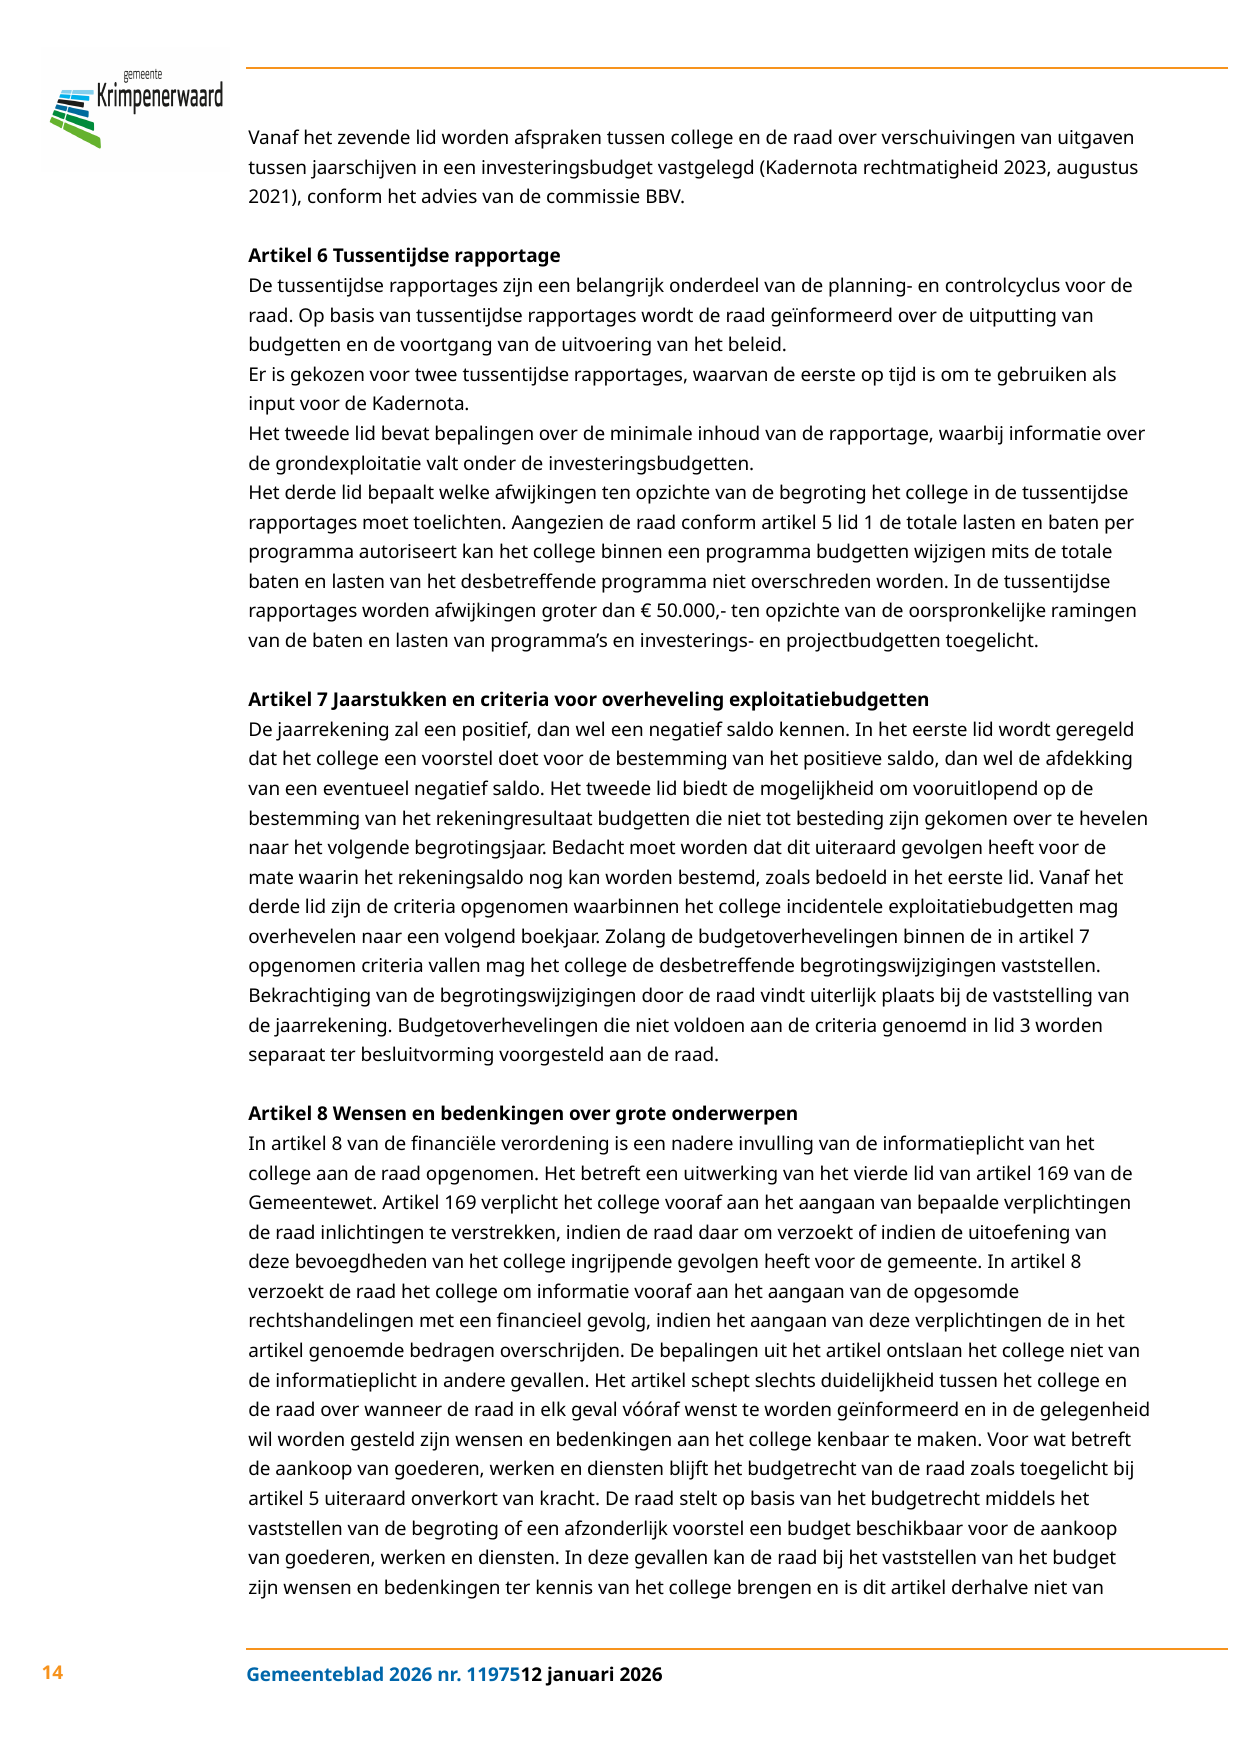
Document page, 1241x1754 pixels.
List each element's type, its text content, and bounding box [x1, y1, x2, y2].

text Artikel 8 Wensen en bedenkingen over grote onderwerpen [248, 1101, 1152, 1126]
picture [41, 47, 231, 172]
text Artikel 7 Jaarstukken en criteria voor overheveling exploitatiebudgetten [248, 686, 1152, 712]
text Er is gekozen voor twee tussentijdse rapportages, waarvan de eerste op tijd is om te gebruiken als input voor de Kadernota. [248, 361, 1152, 416]
text Vanaf het zevende lid worden afspraken tussen college en de raad over verschuivingen van uitgaven tussen jaarschijven in een investeringsbudget vastgelegd (Kadernota rechtmatigheid 2023, augustus 2021), conform het advies van de commissie BBV. [248, 124, 1152, 209]
text Artikel 6 Tussentijdse rapportage [248, 243, 1152, 268]
text De jaarrekening zal een positief, dan wel een negatief saldo kennen. In het eerste lid wordt geregeld dat het college een voorstel doet voor de bestemming van het positieve saldo, dan wel de afdekking van een eventueel negatief saldo. Het tweede lid biedt de mogelijkheid om vooruitlopend op de bestemming van het rekeningresultaat budgetten die niet tot besteding zijn gekomen over te hevelen naar het volgende begrotingsjaar. Bedacht moet worden dat dit uiteraard gevolgen heeft voor de mate waarin het rekeningsaldo nog kan worden bestemd, zoals bedoeld in het eerste lid. Vanaf het derde lid zijn de criteria opgenomen waarbinnen het college incidentele exploitatiebudgetten mag overhevelen naar een volgend boekjaar. Zolang de budgetoverhevelingen binnen de in artikel 7 opgenomen criteria vallen mag het college de desbetreffende begrotingswijzigingen vaststellen. Bekrachtiging van de begrotingswijzigingen door de raad vindt uiterlijk plaats bij de vaststelling van de jaarrekening. Budgetoverhevelingen die niet voldoen aan de criteria genoemd in lid 3 worden separaat ter besluitvorming voorgesteld aan de raad. [248, 716, 1152, 1067]
text In artikel 8 van de financiële verordening is een nadere invulling van de informatieplicht van het college aan de raad opgenomen. Het betreft een uitwerking van het vierde lid van artikel 169 van de Gemeentewet. Artikel 169 verplicht het college vooraf aan het aangaan van bepaalde verplichtingen de raad inlichtingen te verstrekken, indien de raad daar om verzoekt of indien de uitoefening van deze bevoegdheden van het college ingrijpende gevolgen heeft voor de gemeente. In artikel 8 verzoekt de raad het college om informatie vooraf aan het aangaan van de opgesomde rechtshandelingen met een financieel gevolg, indien het aangaan van deze verplichtingen de in het artikel genoemde bedragen overschrijden. De bepalingen uit het artikel ontslaan het college niet van de informatieplicht in andere gevallen. Het artikel schept slechts duidelijkheid tussen het college en de raad over wanneer de raad in elk geval vóóraf wenst te worden geïnformeerd en in de gelegenheid wil worden gesteld zijn wensen en bedenkingen aan het college kenbaar te maken. Voor wat betreft de aankoop van goederen, werken en diensten blijft het budgetrecht van de raad zoals toegelicht bij artikel 5 uiteraard onverkort van kracht. De raad stelt op basis van het budgetrecht middels het vaststellen van de begroting of een afzonderlijk voorstel een budget beschikbaar voor de aankoop van goederen, werken en diensten. In deze gevallen kan de raad bij het vaststellen van het budget zijn wensen en bedenkingen ter kennis van het college brengen en is dit artikel derhalve niet van [248, 1130, 1152, 1600]
text Het derde lid bepaalt welke afwijkingen ten opzichte van de begroting het college in de tussentijdse rapportages moet toelichten. Aangezien de raad conform artikel 5 lid 1 de totale lasten en baten per programma autoriseert kan het college binnen een programma budgetten wijzigen mits de totale baten en lasten van het desbetreffende programma niet overschreden worden. In de tussentijdse rapportages worden afwijkingen groter dan € 50.000,- ten opzichte van de oorspronkelijke ramingen van de baten en lasten van programma’s en investerings- en projectbudgetten toegelicht. [248, 479, 1152, 653]
text Het tweede lid bevat bepalingen over de minimale inhoud van de rapportage, waarbij informatie over de grondexploitatie valt onder de investeringsbudgetten. [248, 420, 1152, 476]
text De tussentijdse rapportages zijn een belangrijk onderdeel van de planning- en controlcyclus voor de raad. Op basis van tussentijdse rapportages wordt de raad geïnformeerd over de uitputting van budgetten en de voortgang van de uitvoering van het beleid. [248, 272, 1152, 357]
